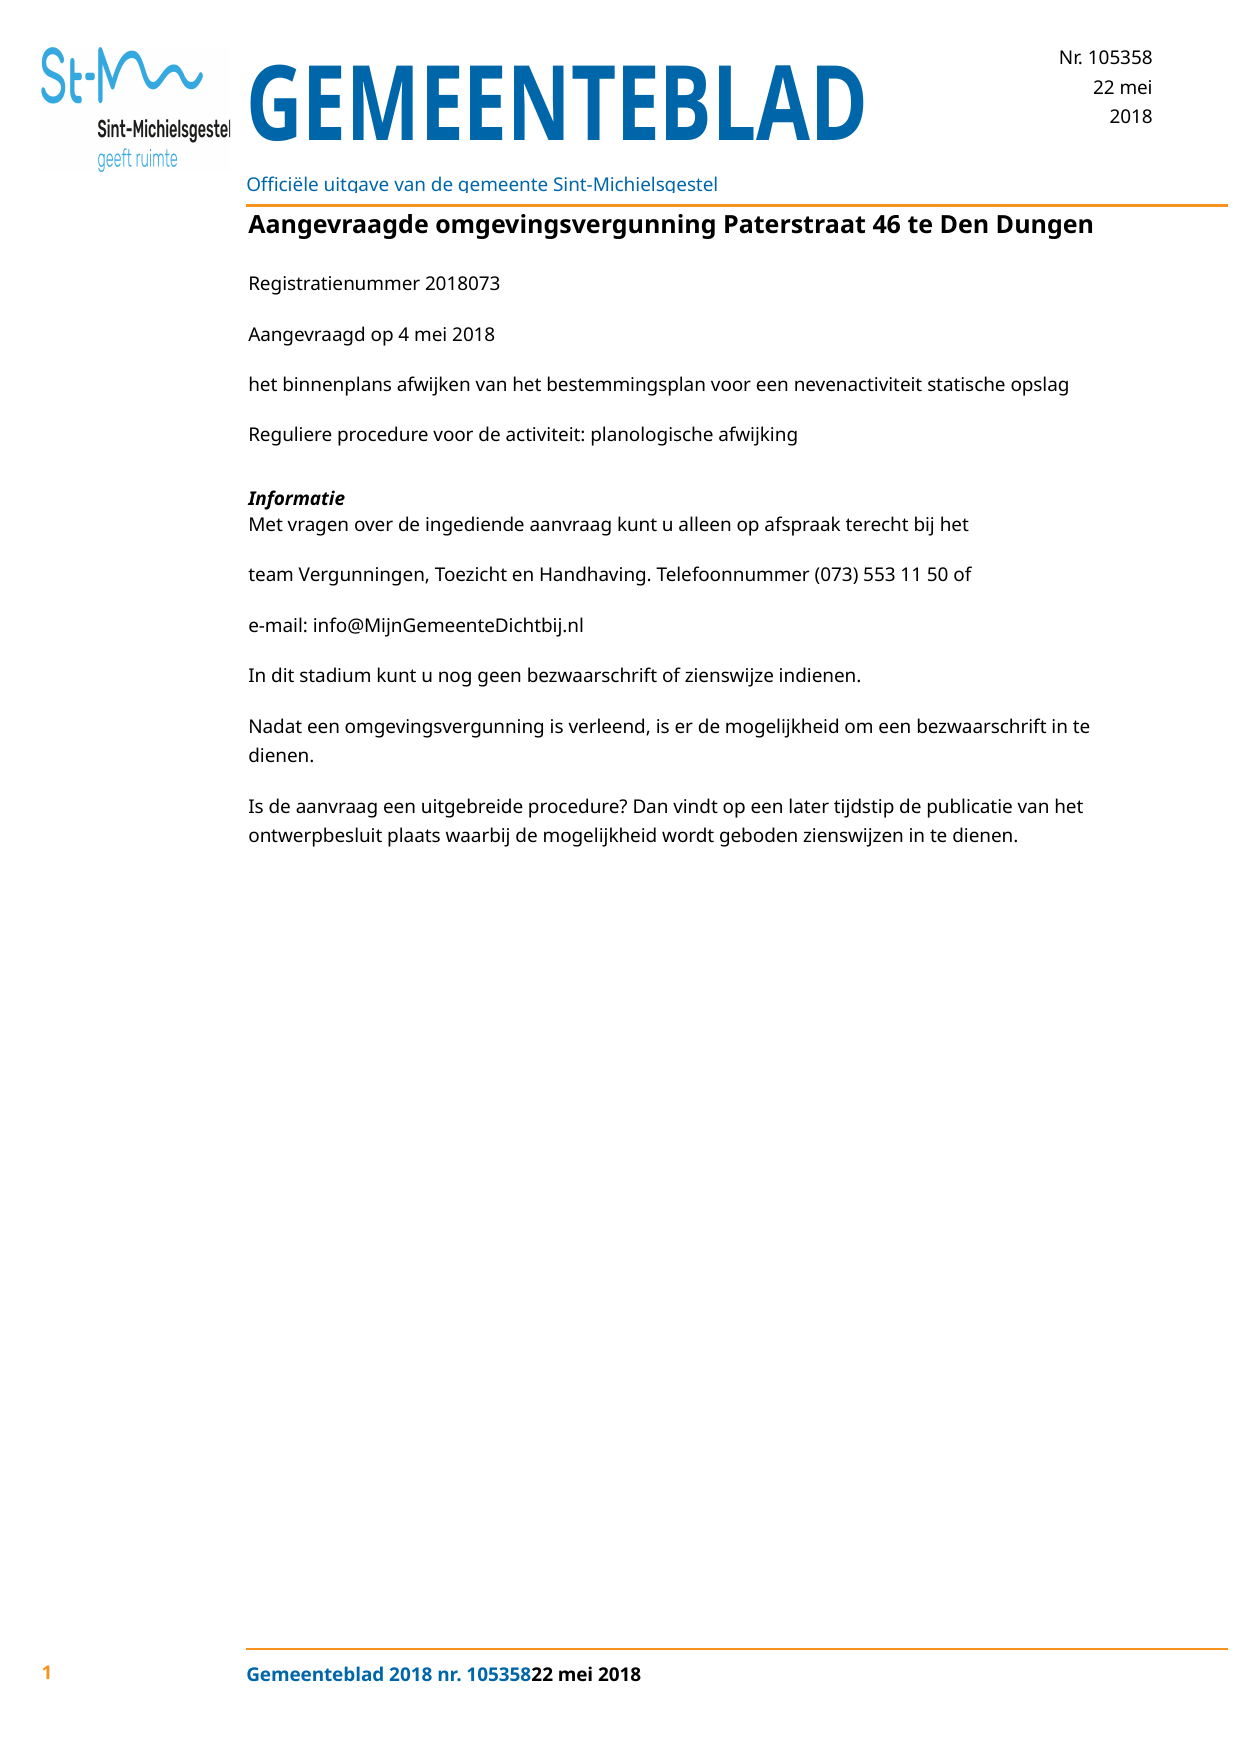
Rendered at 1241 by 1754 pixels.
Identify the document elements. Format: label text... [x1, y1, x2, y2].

text team Vergunningen, Toezicht en Handhaving. Telefoonnummer (073) 553 11 50 of [248, 562, 1152, 587]
text Is de aanvraag een uitgebreide procedure? Dan vindt op een later tijdstip de publicatie van het ontwerpbesluit plaats waarbij de mogelijkheid wordt geboden zienswijzen in te dienen. [248, 793, 1152, 848]
text Met vragen over de ingediende aanvraag kunt u alleen op afspraak terecht bij het [248, 511, 1152, 537]
text Registratienummer 2018073 [248, 270, 1152, 296]
text Informatie [248, 486, 1152, 511]
text Aangevraagd op 4 mei 2018 [248, 321, 1152, 346]
text het binnenplans afwijken van het bestemmingsplan voor een nevenactiviteit statische opslag [248, 371, 1152, 397]
text Nadat een omgevingsvergunning is verleend, is er de mogelijkheid om een bezwaarschrift in te dienen. [248, 713, 1152, 768]
text Reguliere procedure voor de activiteit: planologische afwijking [248, 422, 1152, 447]
text Aangevraagde omgevingsvergunning Paterstraat 46 te Den Dungen [248, 207, 1152, 241]
text e-mail: info@MijnGemeenteDichtbij.nl [248, 612, 1152, 638]
text In dit stadium kunt u nog geen bezwaarschrift of zienswijze indienen. [248, 662, 1152, 688]
picture [41, 47, 231, 172]
